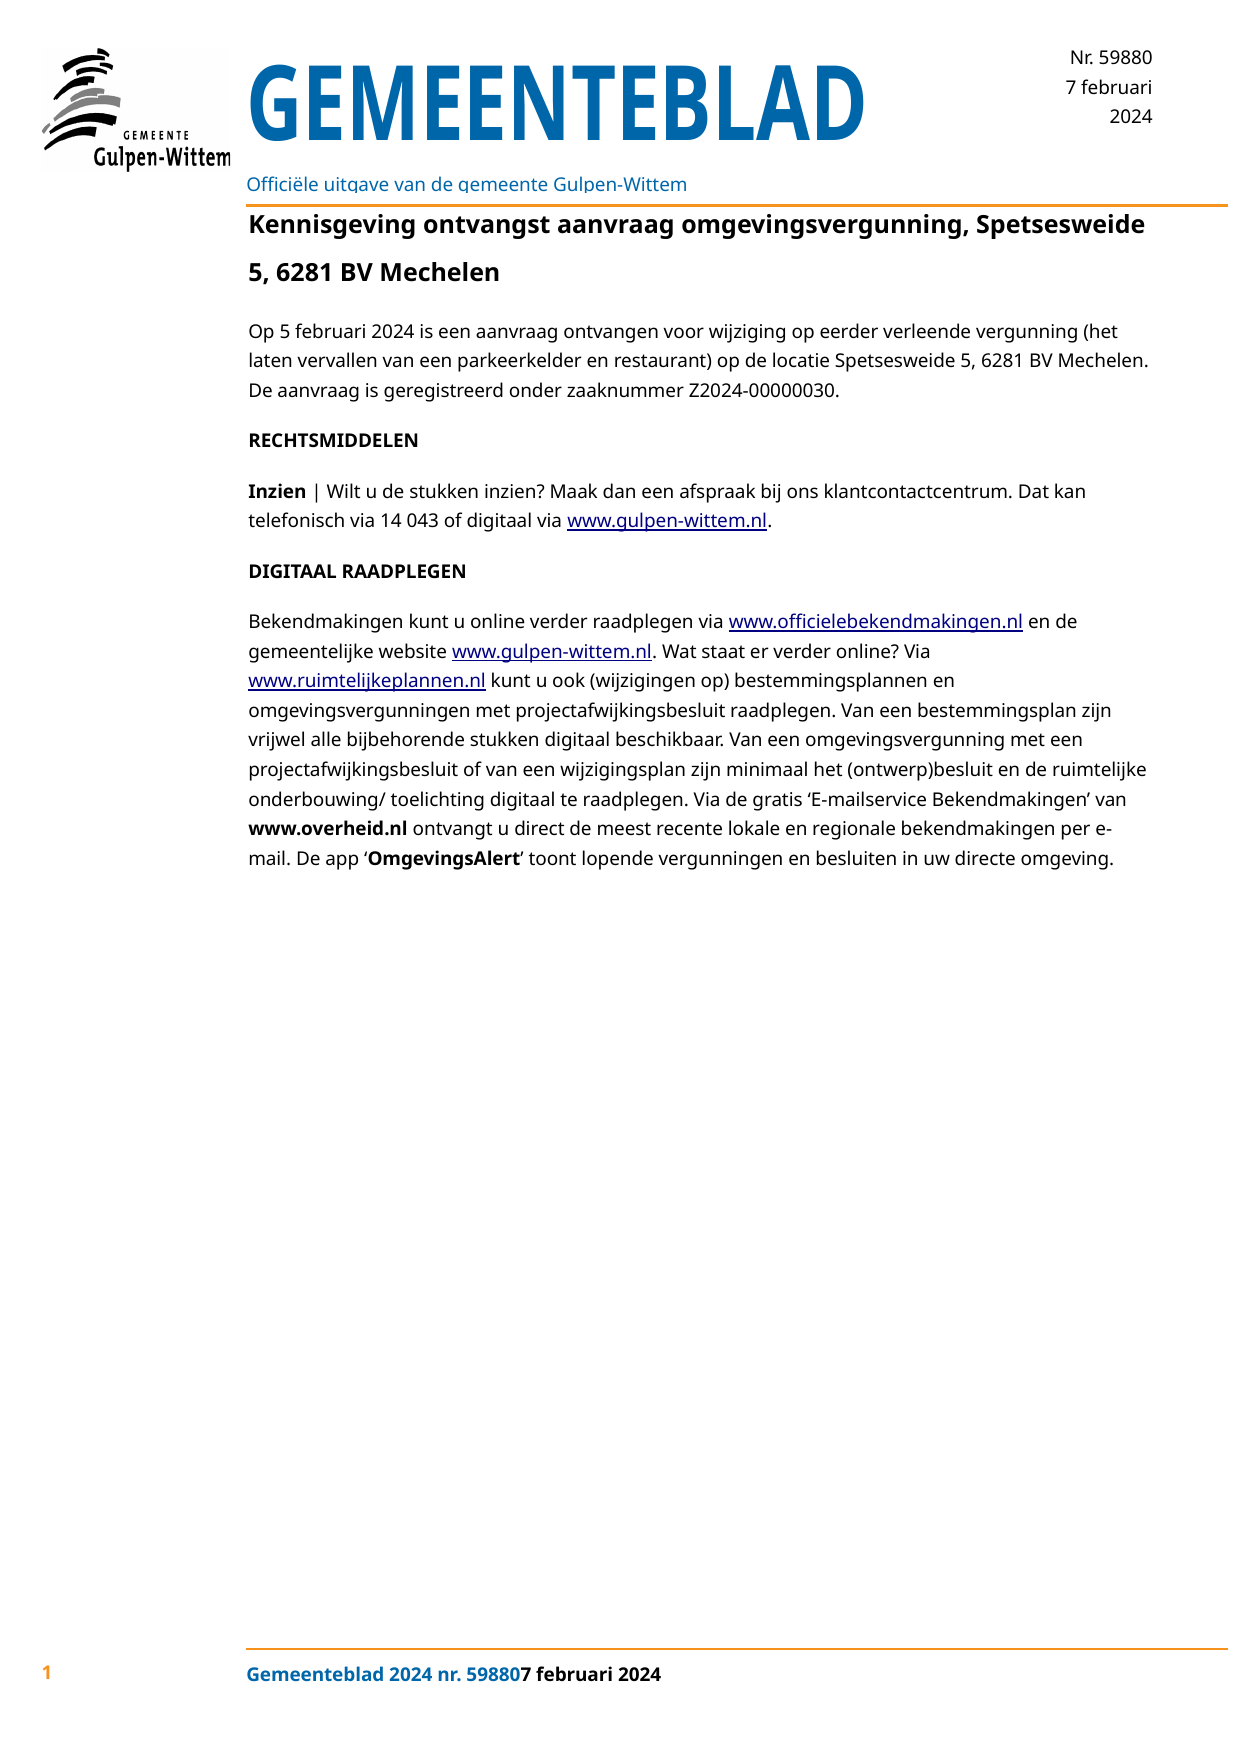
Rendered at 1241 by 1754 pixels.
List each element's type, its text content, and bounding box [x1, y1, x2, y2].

text Inzien | Wilt u de stukken inzien? Maak dan een afspraak bij ons klantcontactcentrum. Dat kan telefonisch via 14 043 of digitaal via www.gulpen-wittem.nl. [248, 478, 1152, 533]
text DIGITAAL RAADPLEGEN [248, 558, 1152, 584]
text Kennisgeving ontvangst aanvraag omgevingsvergunning, Spetsesweide 5, 6281 BV Mechelen [248, 207, 1152, 288]
text Bekendmakingen kunt u online verder raadplegen via www.officielebekendmakingen.nl en de gemeentelijke website www.gulpen-wittem.nl. Wat staat er verder online? Via www.ruimtelijkeplannen.nl kunt u ook (wijzigingen op) bestemmingsplannen en omgevingsvergunningen met projectafwijkingsbesluit raadplegen. Van een bestemmingsplan zijn vrijwel alle bijbehorende stukken digitaal beschikbaar. Van een omgevingsvergunning met een projectafwijkingsbesluit of van een wijzigingsplan zijn minimaal het (ontwerp)besluit en de ruimtelijke onderbouwing/ toelichting digitaal te raadplegen. Via de gratis ‘E-mailservice Bekendmakingen’ van www.overheid.nl ontvangt u direct de meest recente lokale en regionale bekendmakingen per e-mail. De app ‘OmgevingsAlert’ toont lopende vergunningen en besluiten in uw directe omgeving. [248, 608, 1152, 871]
picture [41, 47, 231, 172]
text RECHTSMIDDELEN [248, 427, 1152, 453]
text Op 5 februari 2024 is een aanvraag ontvangen voor wijziging op eerder verleende vergunning (het laten vervallen van een parkeerkelder en restaurant) op de locatie Spetsesweide 5, 6281 BV Mechelen. De aanvraag is geregistreerd onder zaaknummer Z2024-00000030. [248, 318, 1152, 403]
